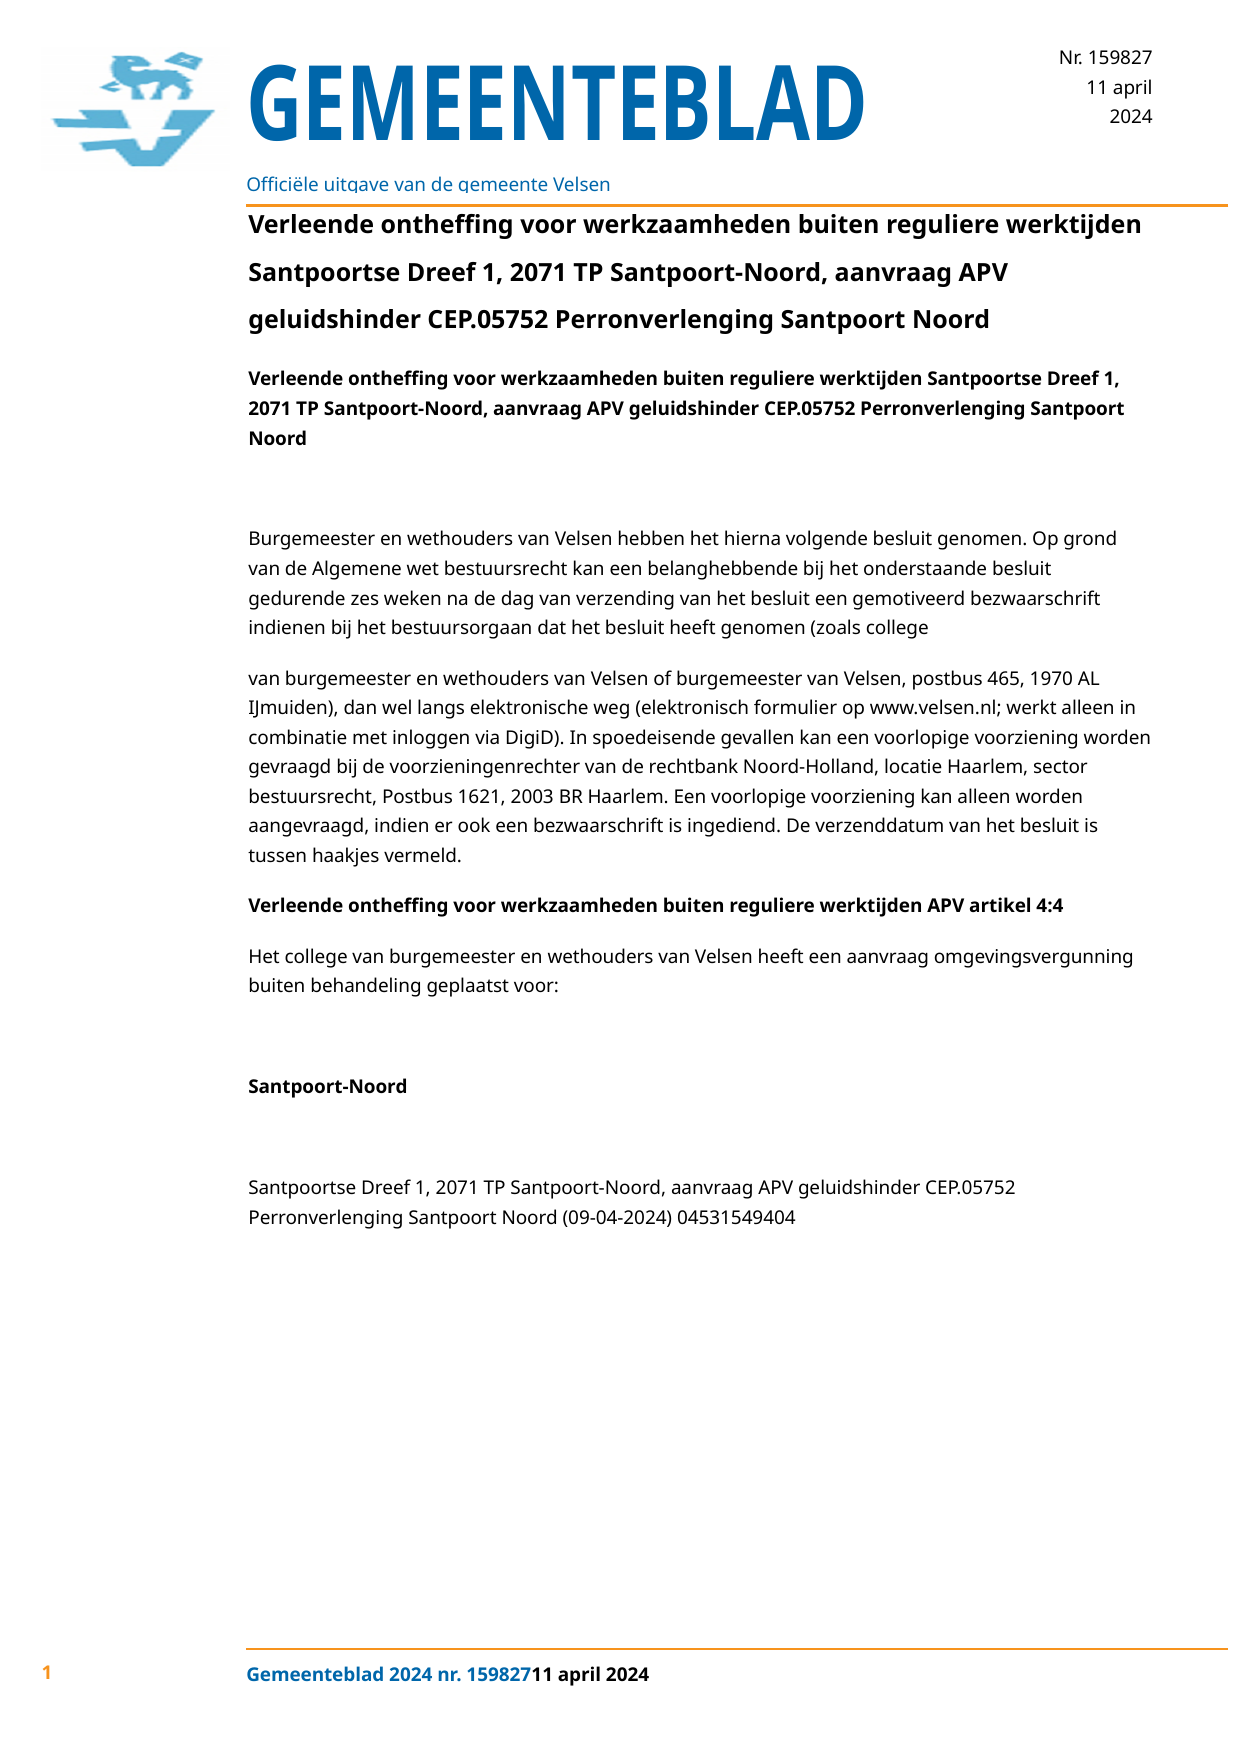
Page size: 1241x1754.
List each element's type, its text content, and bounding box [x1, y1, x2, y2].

text Verleende ontheffing voor werkzaamheden buiten reguliere werktijden Santpoortse Dreef 1, 2071 TP Santpoort-Noord, aanvraag APV geluidshinder CEP.05752 Perronverlenging Santpoort Noord [248, 366, 1152, 450]
picture [41, 47, 231, 172]
text Santpoortse Dreef 1, 2071 TP Santpoort-Noord, aanvraag APV geluidshinder CEP.05752 Perronverlenging Santpoort Noord (09-04-2024) 04531549404 [248, 1174, 1152, 1229]
text Verleende ontheffing voor werkzaamheden buiten reguliere werktijden Santpoortse Dreef 1, 2071 TP Santpoort-Noord, aanvraag APV geluidshinder CEP.05752 Perronverlenging Santpoort Noord [248, 207, 1152, 336]
text Het college van burgemeester en wethouders van Velsen heeft een aanvraag omgevingsvergunning buiten behandeling geplaatst voor: [248, 943, 1152, 998]
text Santpoort-Noord [248, 1073, 1152, 1099]
text Burgemeester en wethouders van Velsen hebben het hierna volgende besluit genomen. Op grond van de Algemene wet bestuursrecht kan een belanghebbende bij het onderstaande besluit gedurende zes weken na de dag van verzending van het besluit een gemotiveerd bezwaarschrift indienen bij het bestuursorgaan dat het besluit heeft genomen (zoals college [248, 526, 1152, 640]
text Verleende ontheffing voor werkzaamheden buiten reguliere werktijden APV artikel 4:4 [248, 893, 1152, 918]
text van burgemeester en wethouders van Velsen of burgemeester van Velsen, postbus 465, 1970 AL IJmuiden), dan wel langs elektronische weg (elektronisch formulier op www.velsen.nl; werkt alleen in combinatie met inloggen via DigiD). In spoedeisende gevallen kan een voorlopige voorziening worden gevraagd bij de voorzieningenrechter van de rechtbank Noord-Holland, locatie Haarlem, sector bestuursrecht, Postbus 1621, 2003 BR Haarlem. Een voorlopige voorziening kan alleen worden aangevraagd, indien er ook een bezwaarschrift is ingediend. De verzenddatum van het besluit is tussen haakjes vermeld. [248, 665, 1152, 868]
